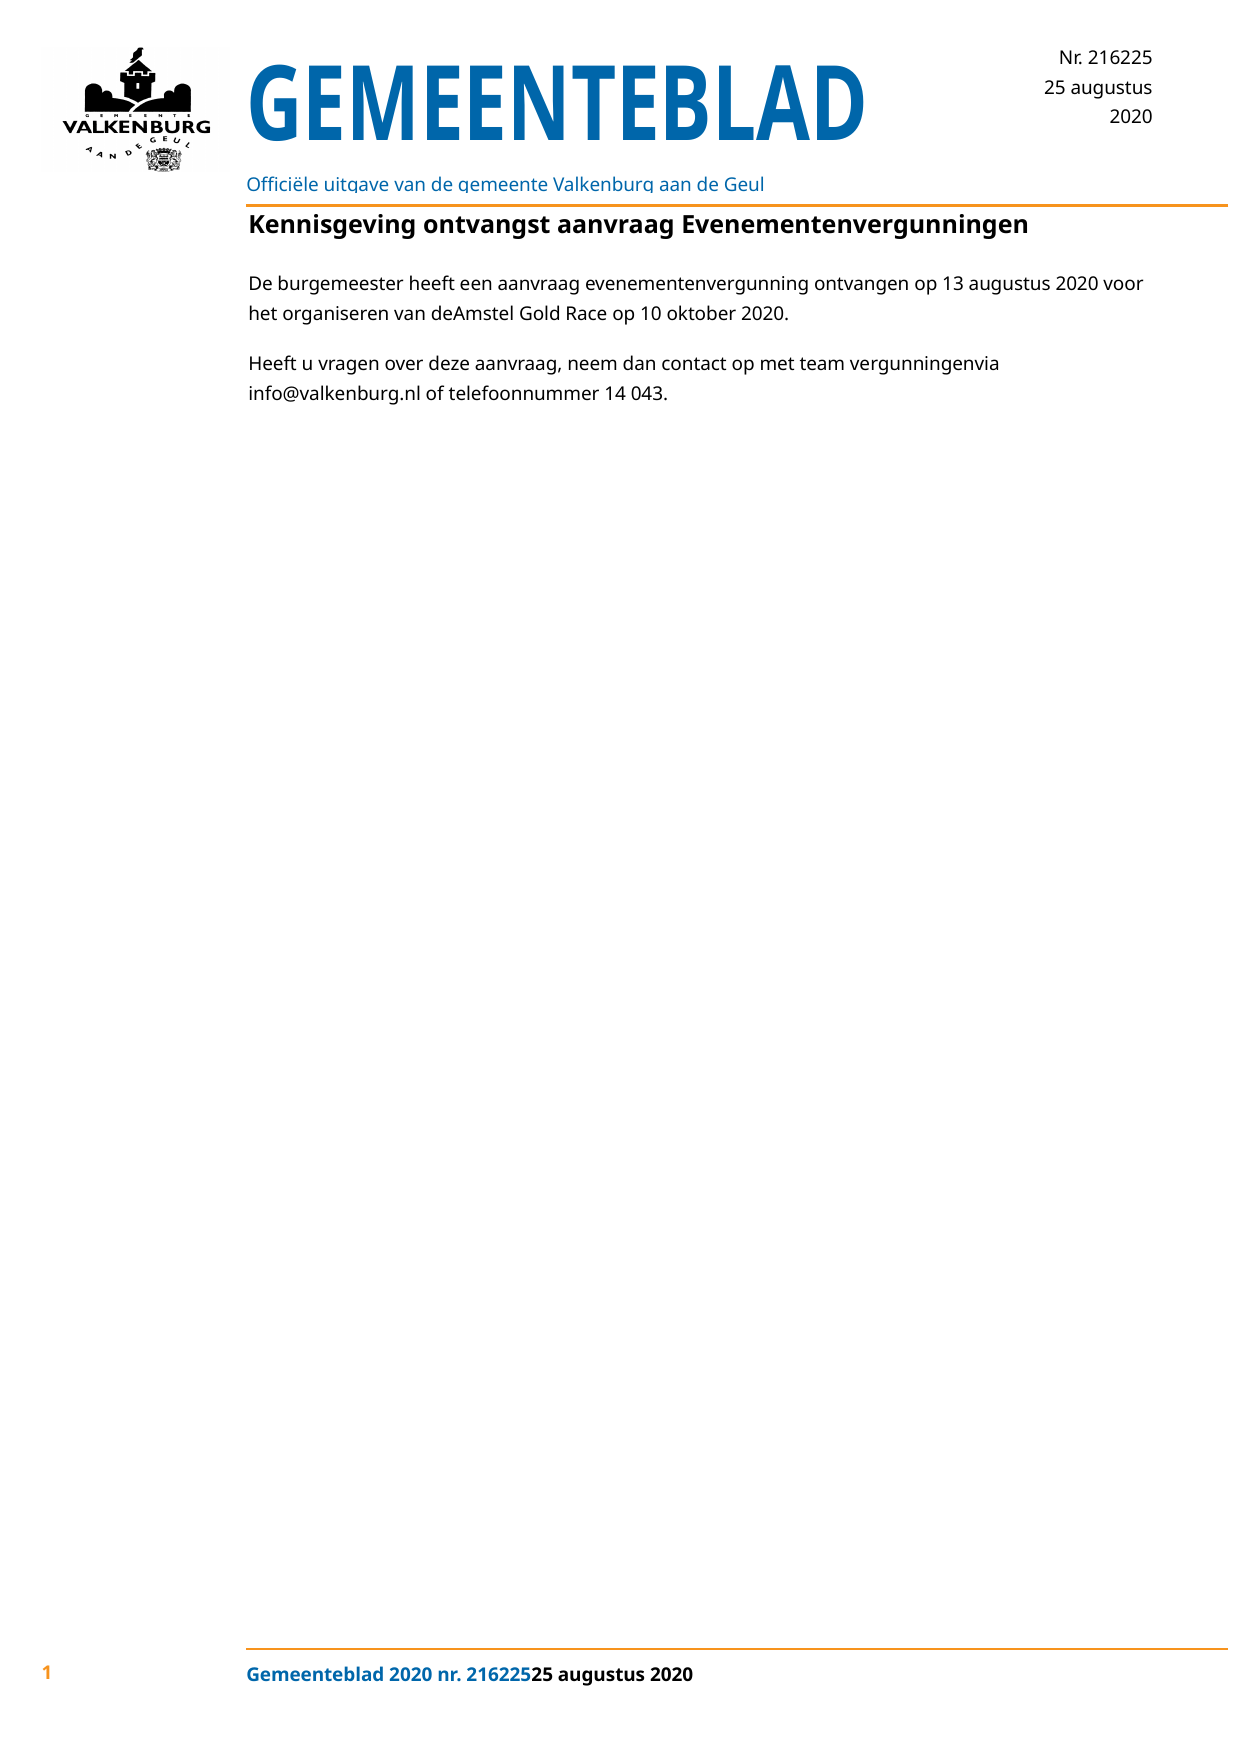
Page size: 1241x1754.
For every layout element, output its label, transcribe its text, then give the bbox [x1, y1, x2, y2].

text De burgemeester heeft een aanvraag evenementenvergunning ontvangen op 13 augustus 2020 voor het organiseren van deAmstel Gold Race op 10 oktober 2020. [248, 270, 1152, 326]
text Kennisgeving ontvangst aanvraag Evenementenvergunningen [248, 207, 1152, 241]
text Heeft u vragen over deze aanvraag, neem dan contact op met team vergunningenvia info@valkenburg.nl of telefoonnummer 14 043. [248, 350, 1152, 406]
picture [41, 47, 231, 172]
